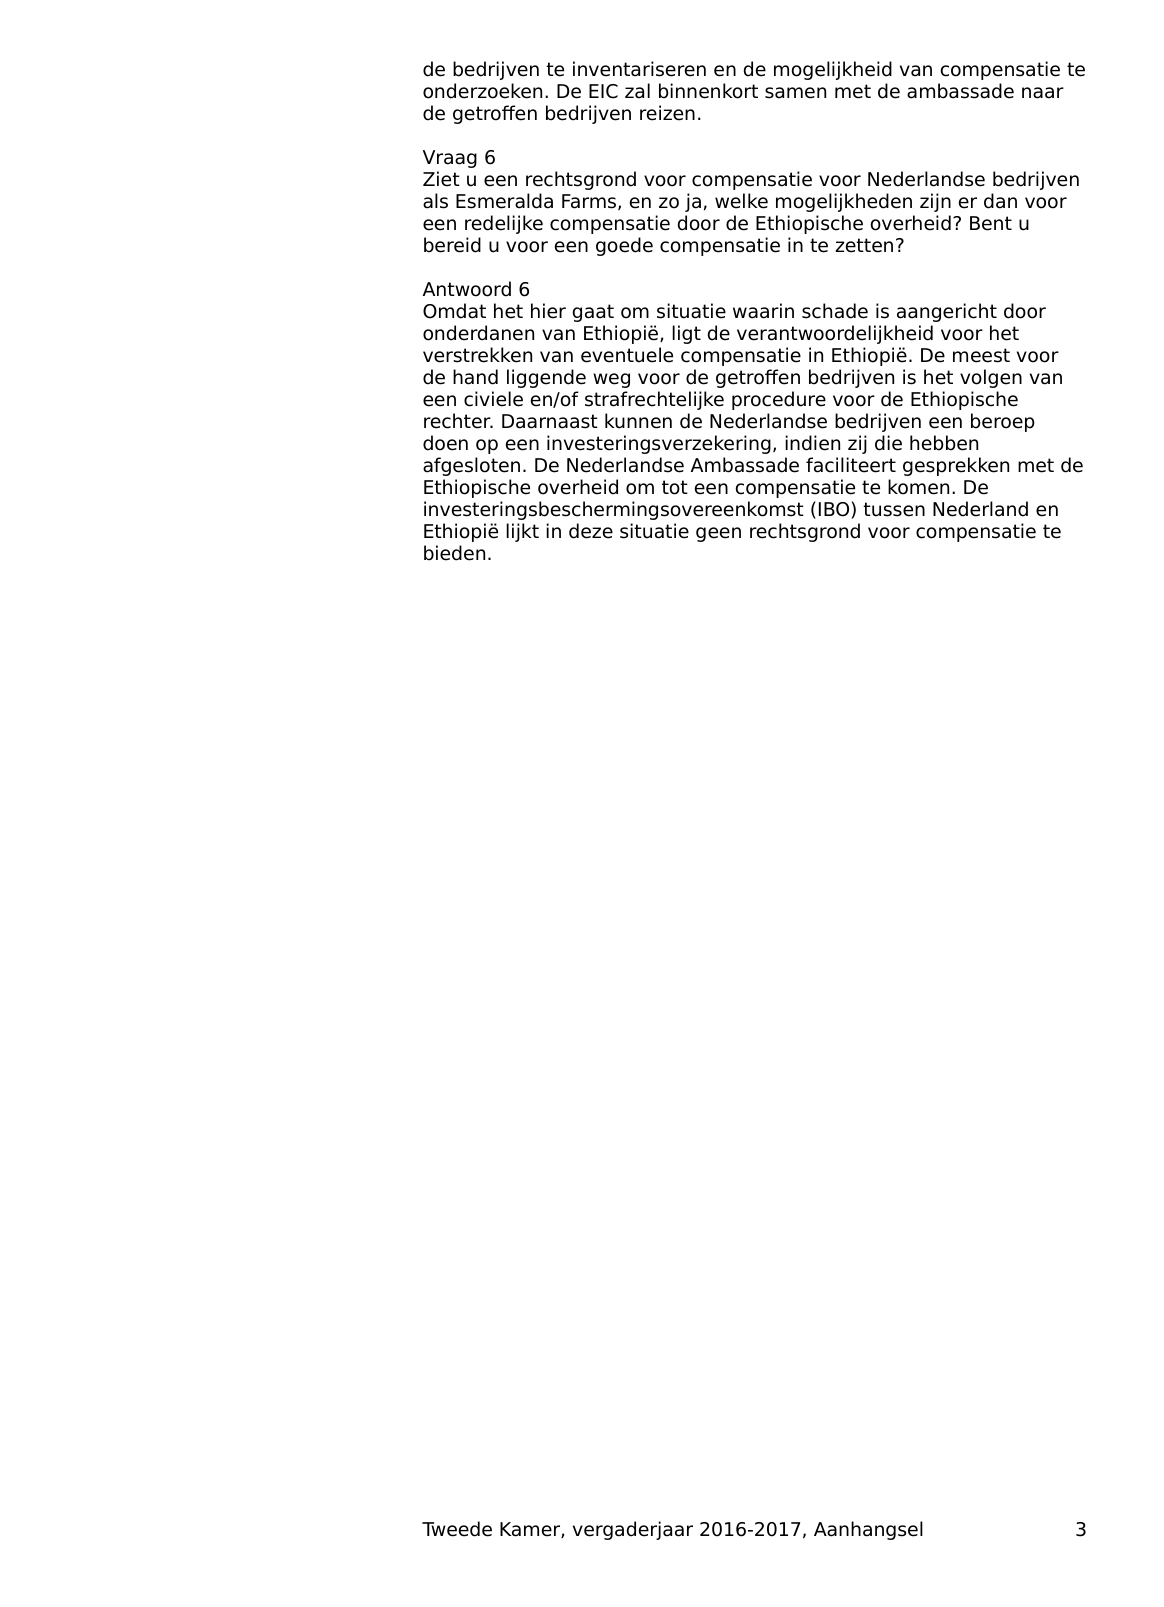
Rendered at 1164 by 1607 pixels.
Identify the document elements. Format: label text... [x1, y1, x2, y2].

text de bedrijven te inventariseren en de mogelijkheid van compensatie te onderzoeken. De EIC zal binnenkort samen met de ambassade naar de getroffen bedrijven reizen. [422, 59, 1087, 125]
text Omdat het hier gaat om situatie waarin schade is aangericht door onderdanen van Ethiopië, ligt de verantwoordelijkheid voor het verstrekken van eventuele compensatie in Ethiopië. De meest voor de hand liggende weg voor de getroffen bedrijven is het volgen van een civiele en/of strafrechtelijke procedure voor de Ethiopische rechter. Daarnaast kunnen de Nederlandse bedrijven een beroep doen op een investeringsverzekering, indien zij die hebben afgesloten. De Nederlandse Ambassade faciliteert gesprekken met de Ethiopische overheid om tot een compensatie te komen. De investeringsbeschermingsovereenkomst (IBO) tussen Nederland en Ethiopië lijkt in deze situatie geen rechtsgrond voor compensatie te bieden. [422, 301, 1087, 565]
text Vraag 6 [422, 147, 1087, 169]
text Ziet u een rechtsgrond voor compensatie voor Nederlandse bedrijven als Esmeralda Farms, en zo ja, welke mogelijkheden zijn er dan voor een redelijke compensatie door de Ethiopische overheid? Bent u bereid u voor een goede compensatie in te zetten? [422, 169, 1087, 257]
text Antwoord 6 [422, 279, 1087, 301]
